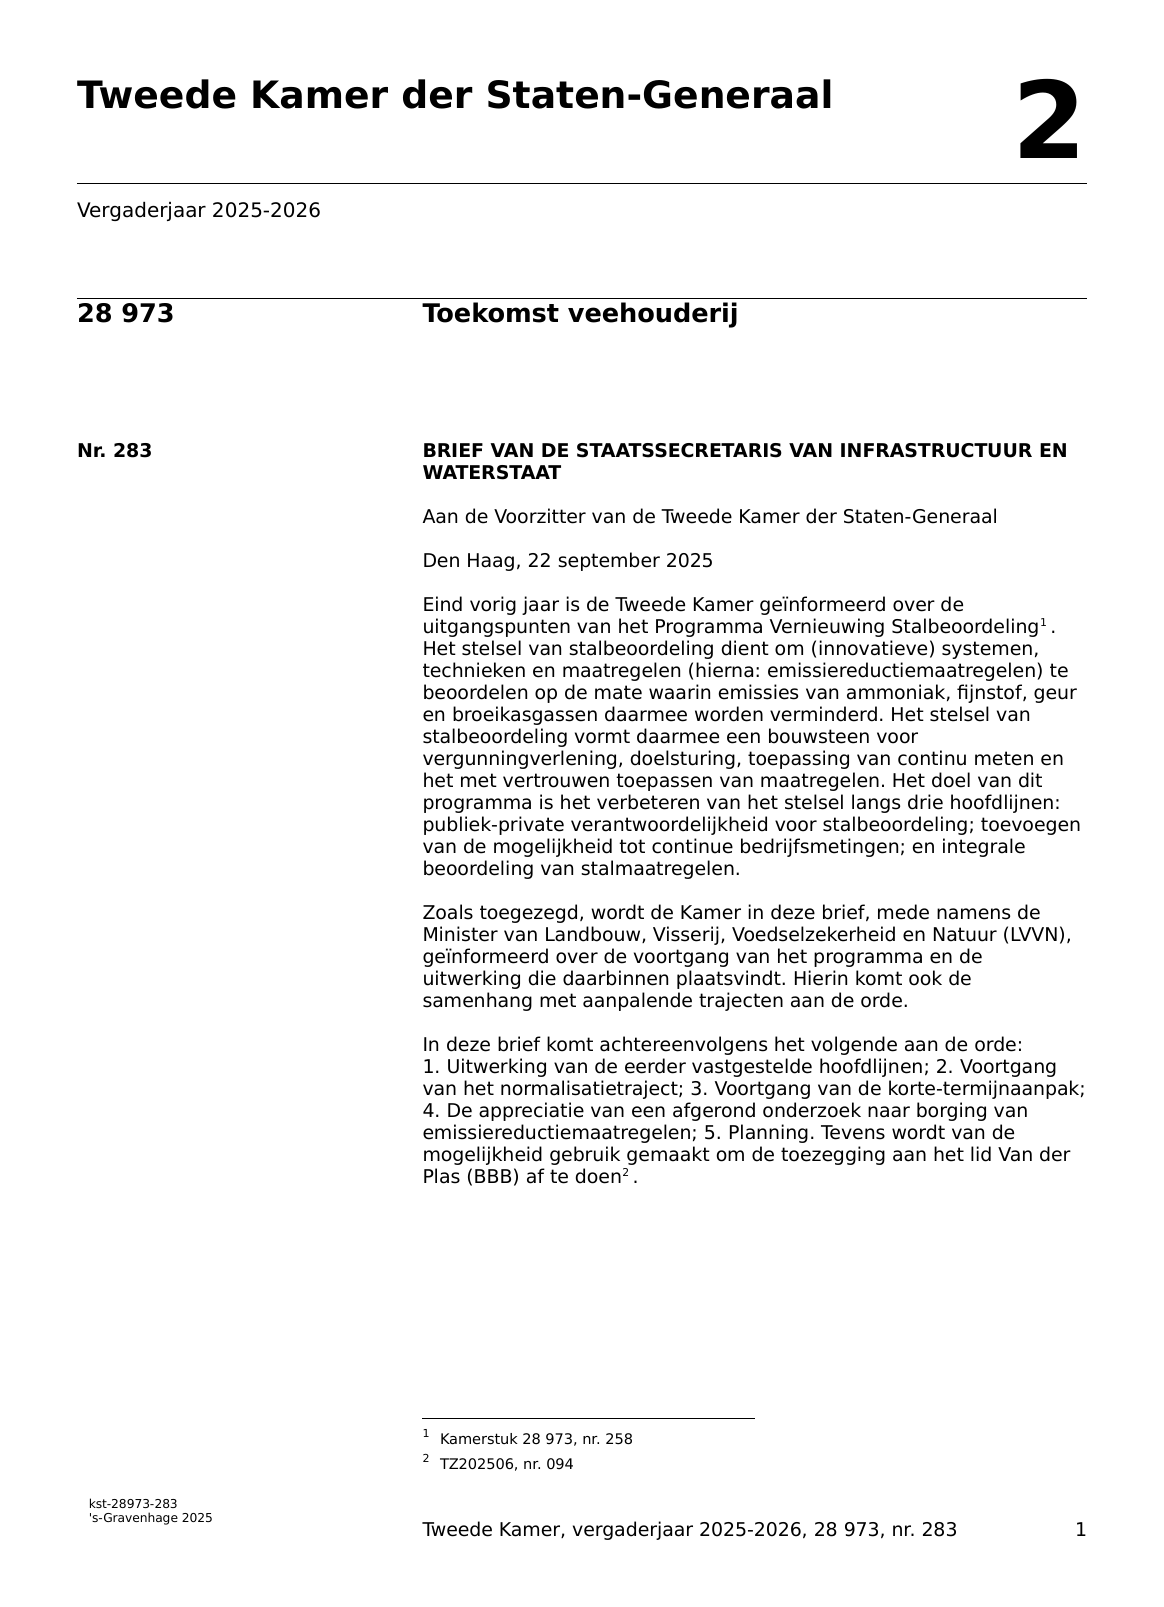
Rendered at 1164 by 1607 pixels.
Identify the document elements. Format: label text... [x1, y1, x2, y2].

table_header Tweede Kamer der Staten-Generaal [77, 59, 886, 183]
subtitle Nr. 283 BRIEF VAN DE STAATSSECRETARIS VAN INFRASTRUCTUUR EN WATERSTAAT [77, 440, 1087, 484]
text Den Haag, 22 september 2025 [422, 550, 1087, 572]
subtitle 28 973 Toekomst veehouderij [77, 299, 1087, 329]
table_header 2 [886, 59, 1087, 183]
text Kamerstuk 28 973, nr. 258 [422, 1427, 1087, 1449]
text TZ202506, nr. 094 [422, 1452, 1087, 1474]
text Zoals toegezegd, wordt de Kamer in deze brief, mede namens de Minister van Landbouw, Visserij, Voedselzekerheid en Natuur (LVVN), geïnformeerd over de voortgang van het programma en de uitwerking die daarbinnen plaatsvindt. Hierin komt ook de samenhang met aanpalende trajecten aan de orde. [422, 902, 1087, 1012]
text Eind vorig jaar is de Tweede Kamer geïnformeerd over de uitgangspunten van het Programma Vernieuwing Stalbeoordeling. Het stelsel van stalbeoordeling dient om (innovatieve) systemen, technieken en maatregelen (hierna: emissiereductiemaatregelen) te beoordelen op de mate waarin emissies van ammoniak, fijnstof, geur en broeikasgassen daarmee worden verminderd. Het stelsel van stalbeoordeling vormt daarmee een bouwsteen voor vergunningverlening, doelsturing, toepassing van continu meten en het met vertrouwen toepassen van maatregelen. Het doel van dit programma is het verbeteren van het stelsel langs drie hoofdlijnen: publiek-private verantwoordelijkheid voor stalbeoordeling; toevoegen van de mogelijkheid tot continue bedrijfsmetingen; en integrale beoordeling van stalmaatregelen. [422, 594, 1087, 880]
text In deze brief komt achtereenvolgens het volgende aan de orde: 1. Uitwerking van de eerder vastgestelde hoofdlijnen; 2. Voortgang van het normalisatietraject; 3. Voortgang van de korte-termijnaanpak; 4. De appreciatie van een afgerond onderzoek naar borging van emissiereductiemaatregelen; 5. Planning. Tevens wordt van de mogelijkheid gebruik gemaakt om de toezegging aan het lid Van der Plas (BBB) af te doen. [422, 1034, 1087, 1188]
text Aan de Voorzitter van de Tweede Kamer der Staten-Generaal [422, 506, 1087, 528]
text kst-28973-283 [88, 1497, 323, 1511]
text 's-Gravenhage 2025 [88, 1511, 323, 1525]
table_cell Vergaderjaar 2025-2026 [77, 184, 1087, 298]
